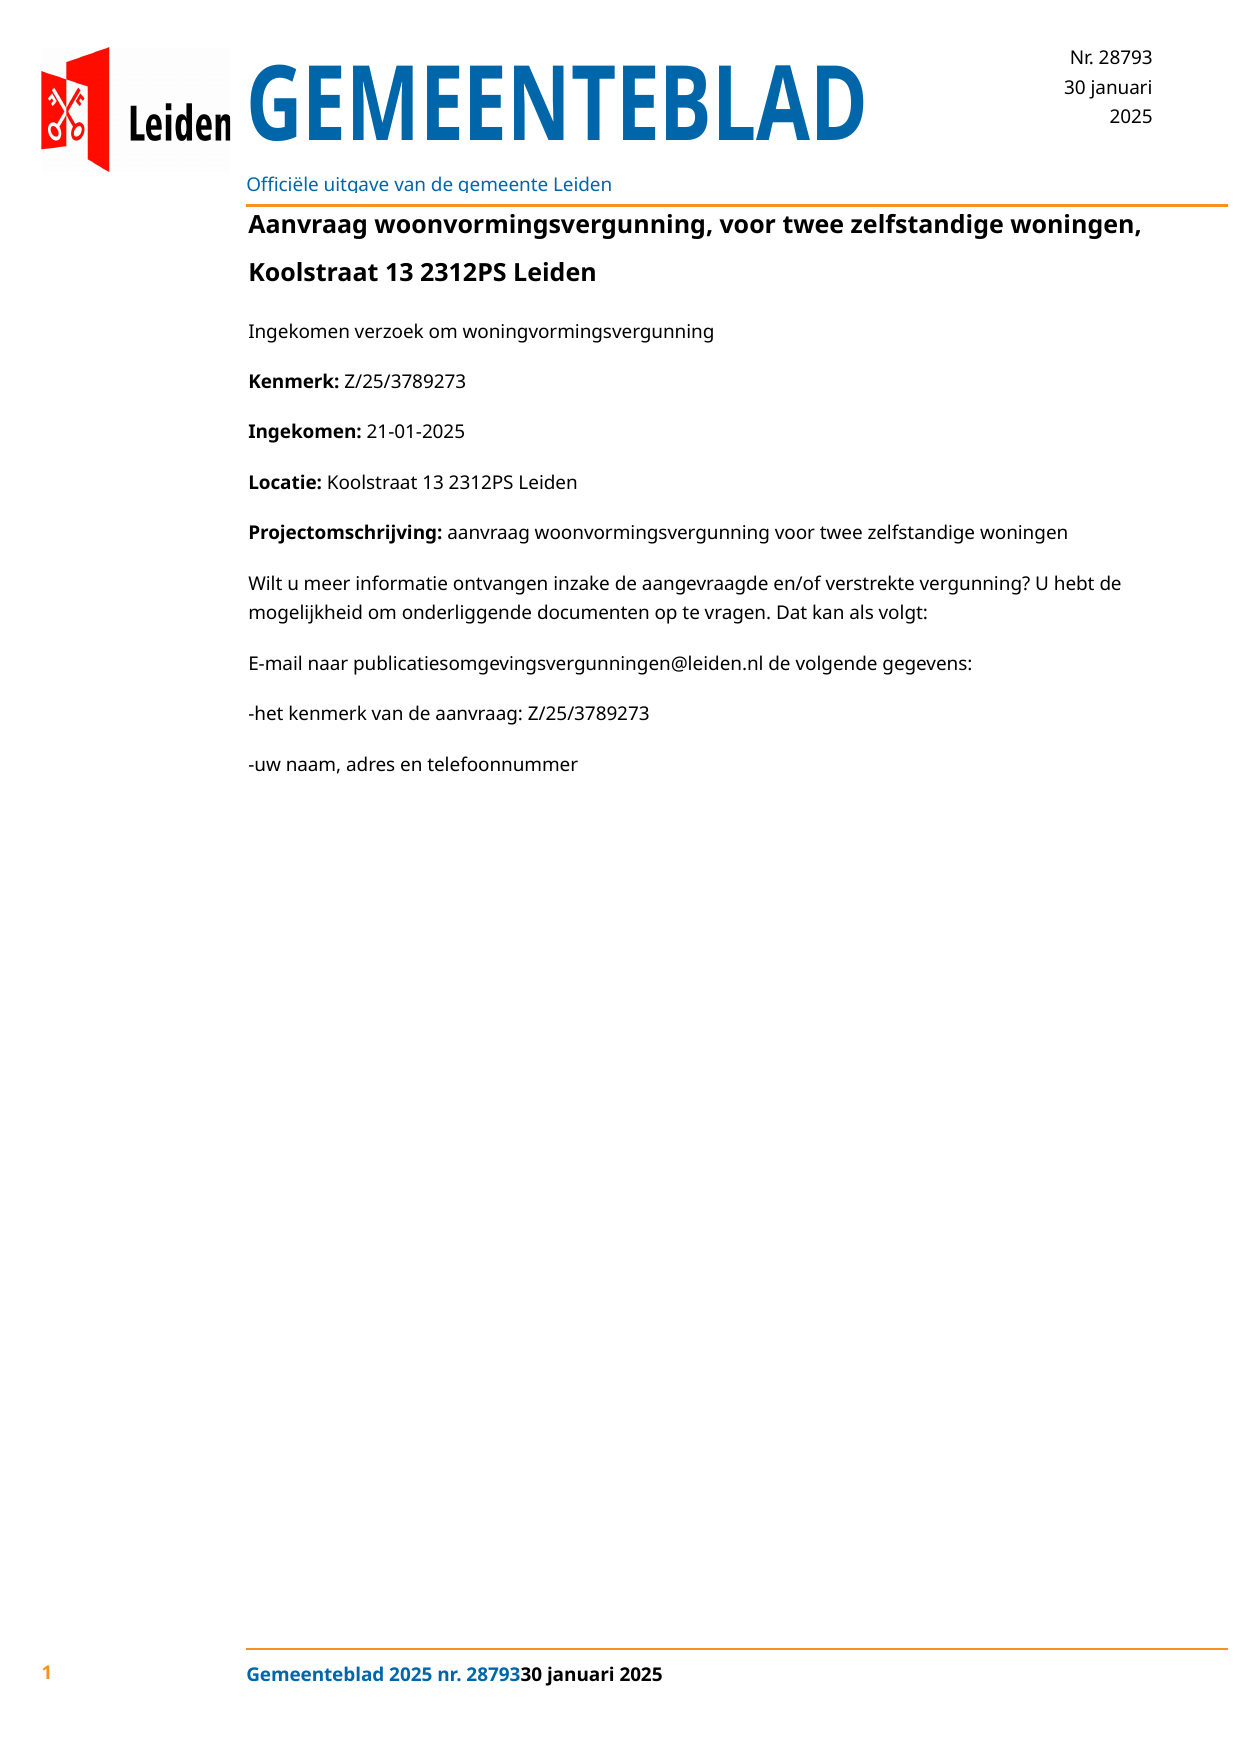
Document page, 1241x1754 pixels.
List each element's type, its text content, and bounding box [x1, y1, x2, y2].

text Projectomschrijving: aanvraag woonvormingsvergunning voor twee zelfstandige woningen [248, 519, 1152, 545]
text Locatie: Koolstraat 13 2312PS Leiden [248, 469, 1152, 495]
text Ingekomen: 21-01-2025 [248, 419, 1152, 444]
text -uw naam, adres en telefoonnummer [248, 751, 1152, 777]
text Kenmerk: Z/25/3789273 [248, 368, 1152, 394]
text -het kenmerk van de aanvraag: Z/25/3789273 [248, 700, 1152, 726]
picture [41, 47, 231, 172]
text Aanvraag woonvormingsvergunning, voor twee zelfstandige woningen, Koolstraat 13 2312PS Leiden [248, 207, 1152, 288]
text Ingekomen verzoek om woningvormingsvergunning [248, 318, 1152, 344]
text E-mail naar publicatiesomgevingsvergunningen@leiden.nl de volgende gegevens: [248, 650, 1152, 676]
text Wilt u meer informatie ontvangen inzake de aangevraagde en/of verstrekte vergunning? U hebt de mogelijkheid om onderliggende documenten op te vragen. Dat kan als volgt: [248, 570, 1152, 625]
